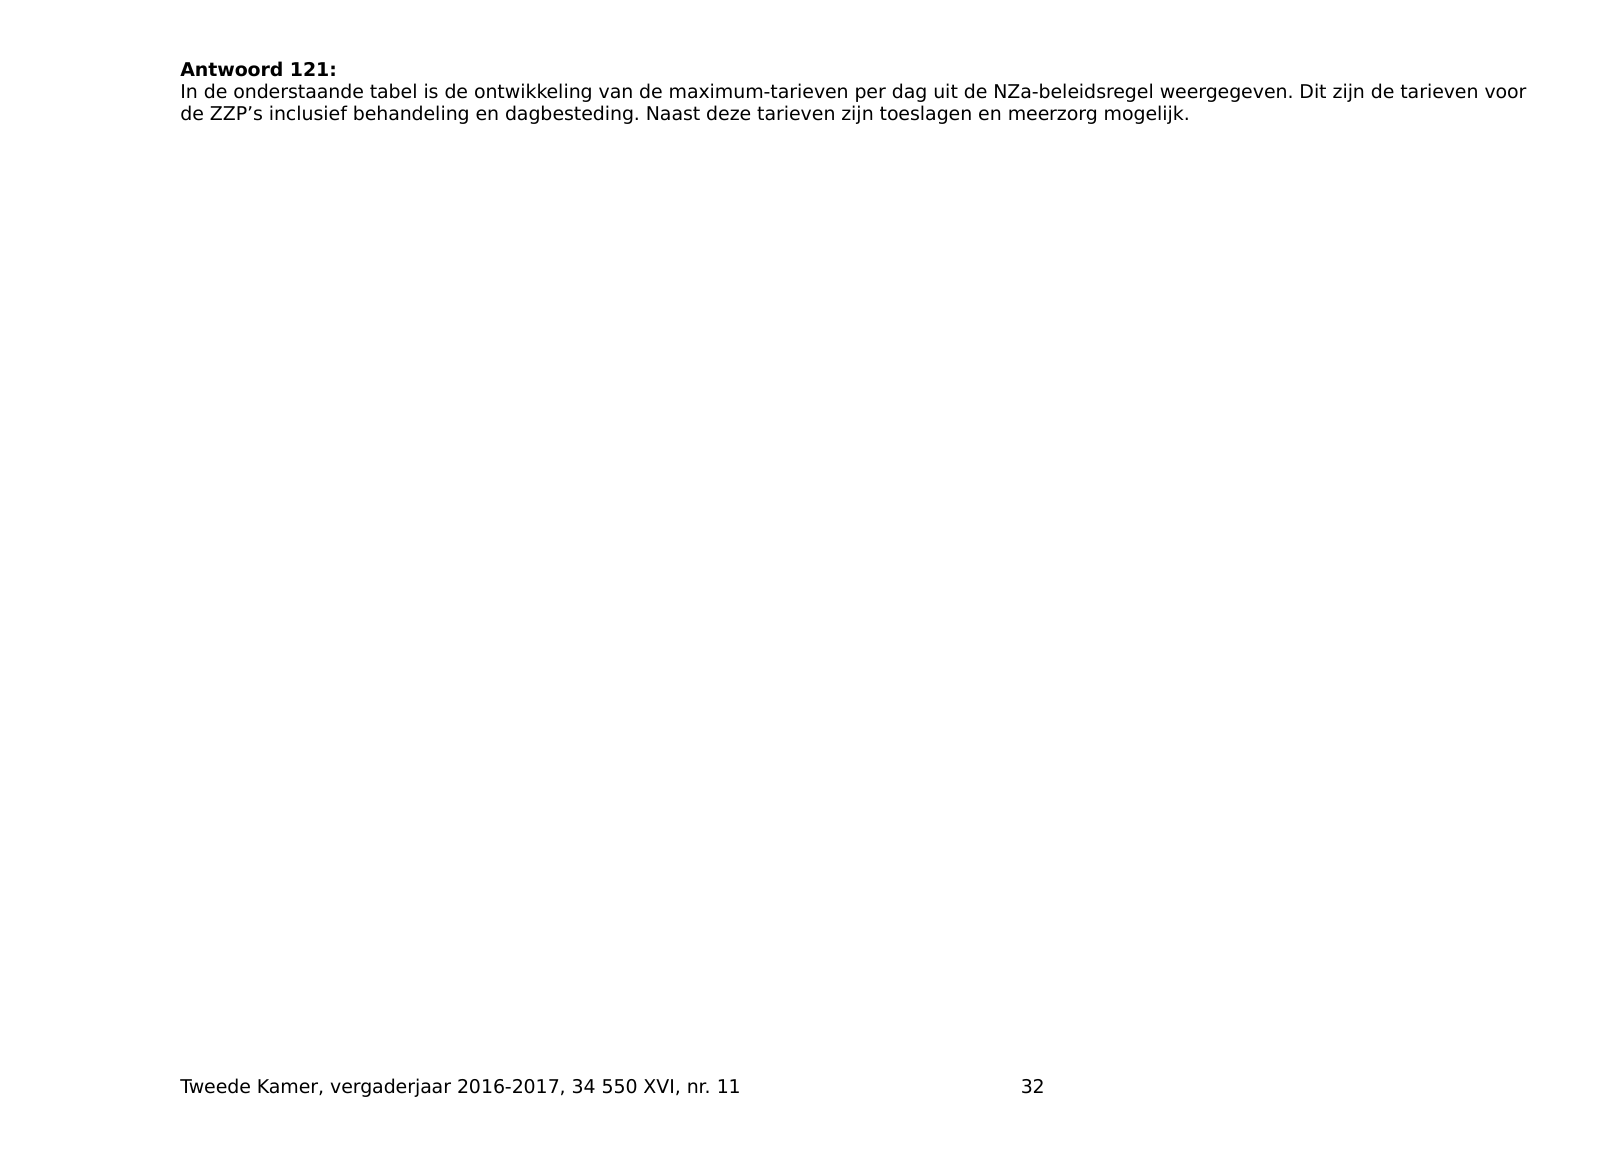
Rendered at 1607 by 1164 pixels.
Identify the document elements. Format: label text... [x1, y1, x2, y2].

text In de onderstaande tabel is de ontwikkeling van de maximum-tarieven per dag uit de NZa-beleidsregel weergegeven. Dit zijn de tarieven voor de ZZP’s inclusief behandeling en dagbesteding. Naast deze tarieven zijn toeslagen en meerzorg mogelijk. [180, 81, 1529, 125]
text Antwoord 121: [180, 59, 1529, 81]
